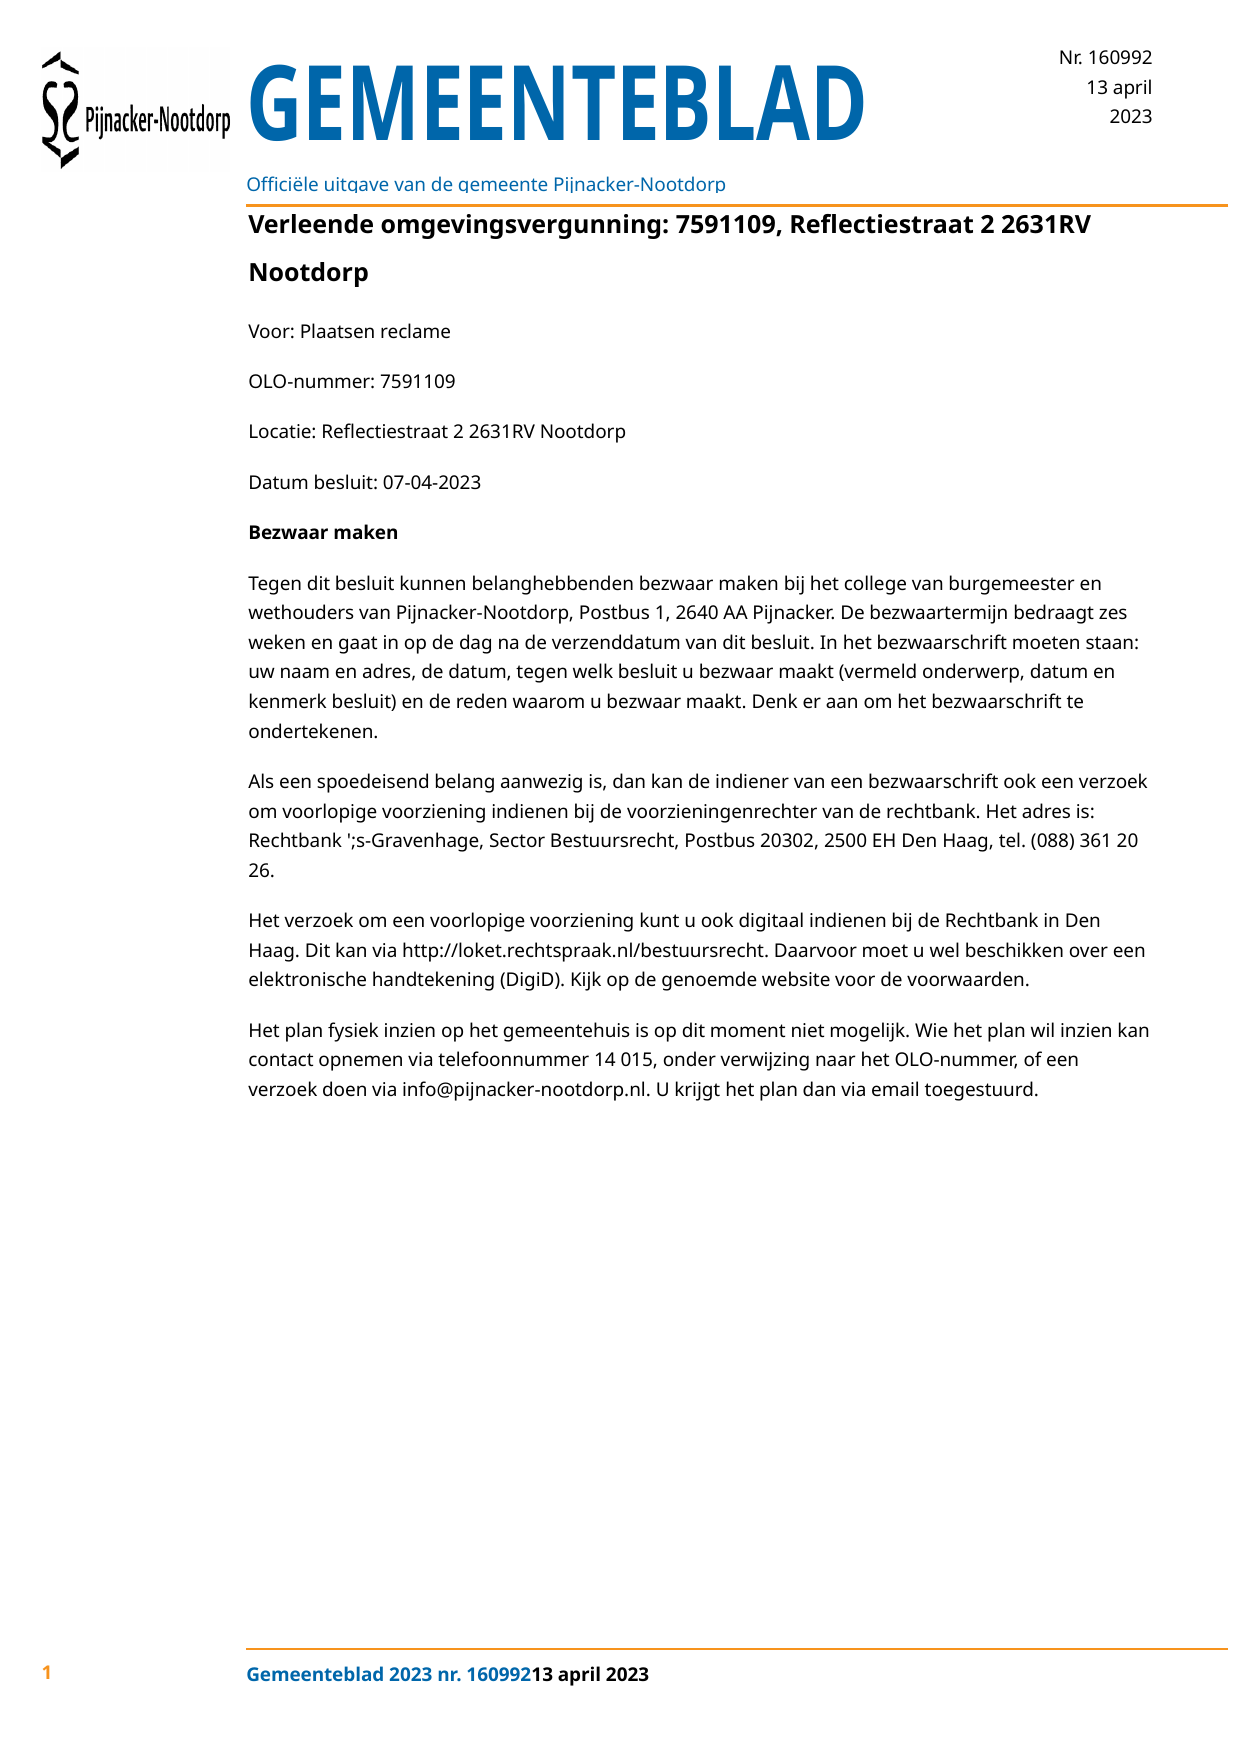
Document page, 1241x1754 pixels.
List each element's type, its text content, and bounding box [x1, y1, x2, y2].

text Bezwaar maken [248, 519, 1152, 545]
text Locatie: Reflectiestraat 2 2631RV Nootdorp [248, 419, 1152, 444]
text Datum besluit: 07-04-2023 [248, 469, 1152, 495]
text Verleende omgevingsvergunning: 7591109, Reflectiestraat 2 2631RV Nootdorp [248, 207, 1152, 288]
text Als een spoedeisend belang aanwezig is, dan kan de indiener van een bezwaarschrift ook een verzoek om voorlopige voorziening indienen bij de voorzieningenrechter van de rechtbank. Het adres is: Rechtbank ';s-Gravenhage, Sector Bestuursrecht, Postbus 20302, 2500 EH Den Haag, tel. (088) 361 20 26. [248, 768, 1152, 883]
text Voor: Plaatsen reclame [248, 318, 1152, 344]
text Het plan fysiek inzien op het gemeentehuis is op dit moment niet mogelijk. Wie het plan wil inzien kan contact opnemen via telefoonnummer 14 015, onder verwijzing naar het OLO-nummer, of een verzoek doen via info@pijnacker-nootdorp.nl. U krijgt het plan dan via email toegestuurd. [248, 1017, 1152, 1102]
text Het verzoek om een voorlopige voorziening kunt u ook digitaal indienen bij de Rechtbank in Den Haag. Dit kan via http://loket.rechtspraak.nl/bestuursrecht. Daarvoor moet u wel beschikken over een elektronische handtekening (DigiD). Kijk op de genoemde website voor de voorwaarden. [248, 907, 1152, 992]
text OLO-nummer: 7591109 [248, 368, 1152, 394]
picture [41, 47, 231, 172]
text Tegen dit besluit kunnen belanghebbenden bezwaar maken bij het college van burgemeester en wethouders van Pijnacker-Nootdorp, Postbus 1, 2640 AA Pijnacker. De bezwaartermijn bedraagt zes weken en gaat in op de dag na de verzenddatum van dit besluit. In het bezwaarschrift moeten staan: uw naam en adres, de datum, tegen welk besluit u bezwaar maakt (vermeld onderwerp, datum en kenmerk besluit) en de reden waarom u bezwaar maakt. Denk er aan om het bezwaarschrift te ondertekenen. [248, 570, 1152, 744]
